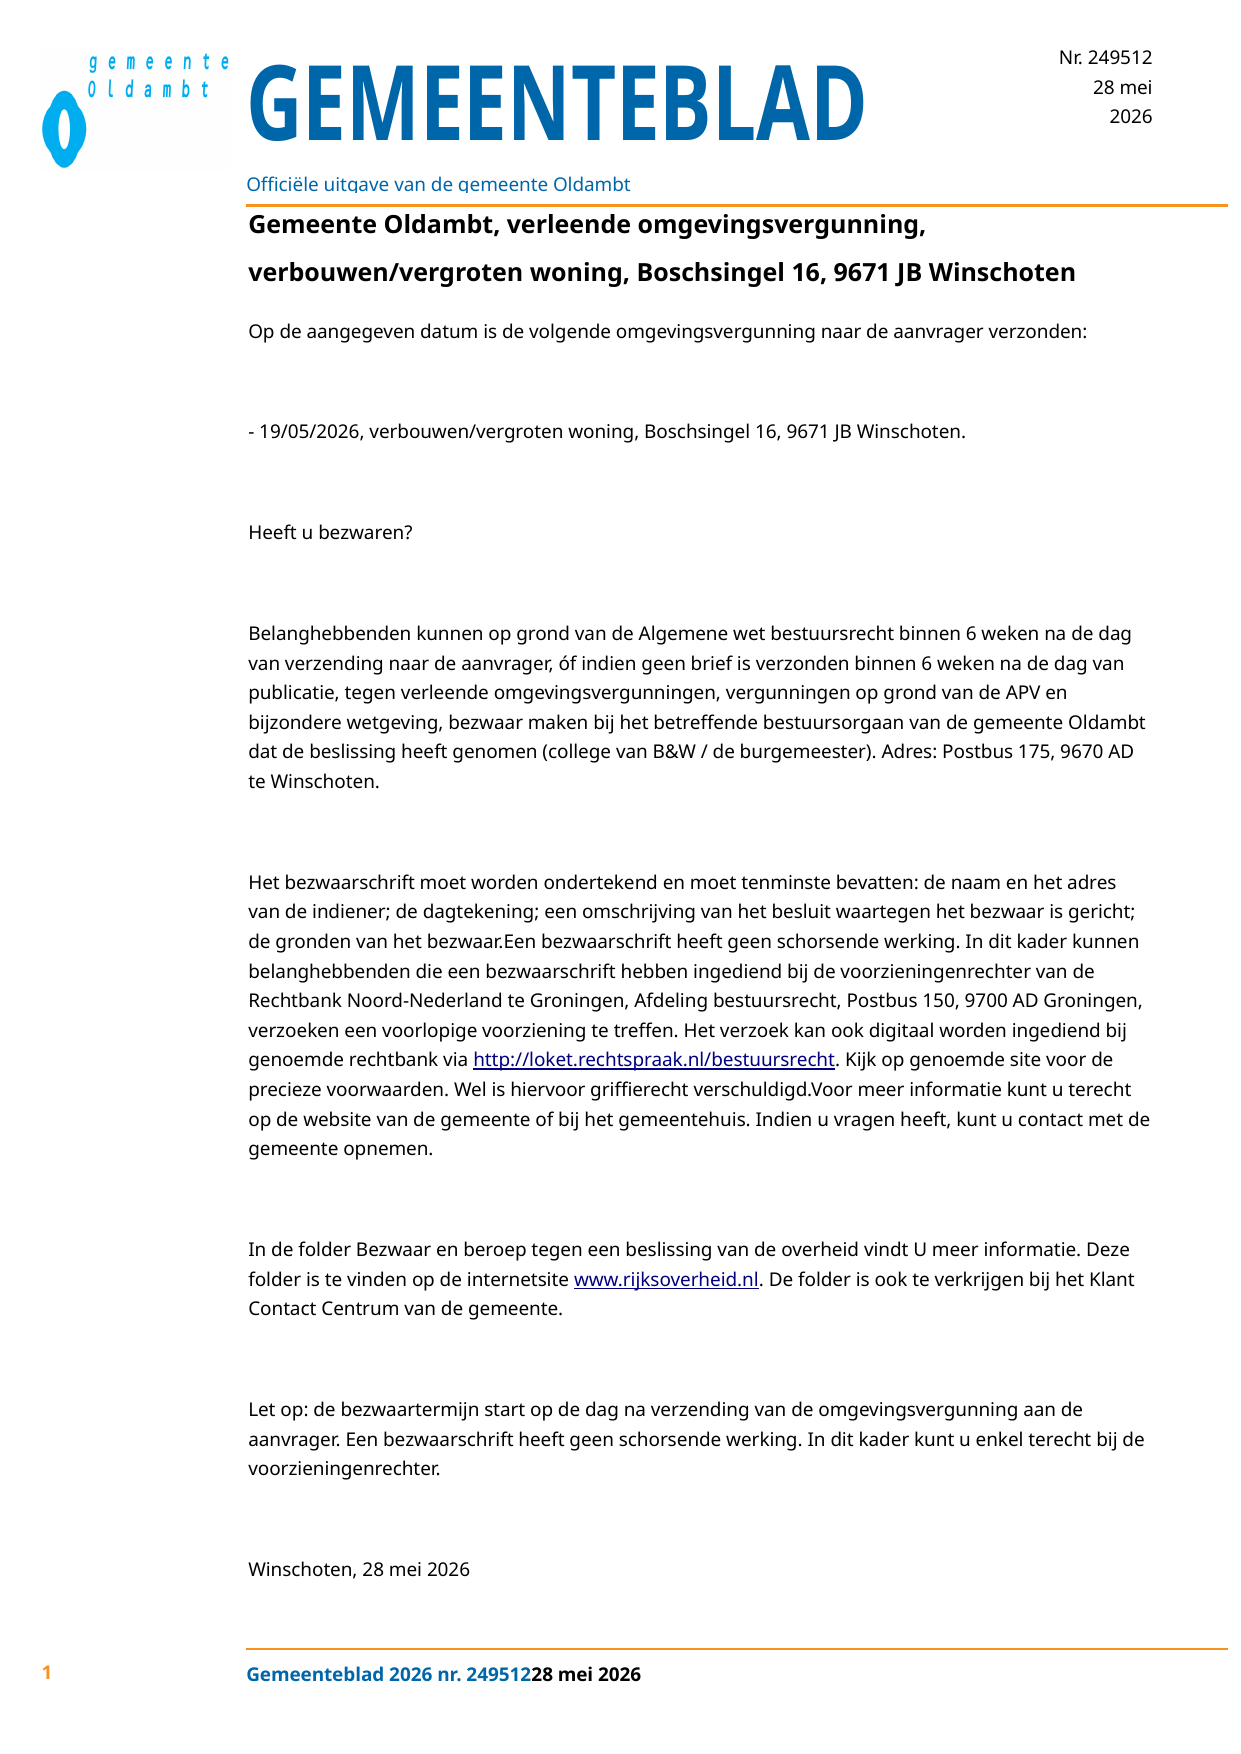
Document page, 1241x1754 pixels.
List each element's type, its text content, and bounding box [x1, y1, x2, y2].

text Let op: de bezwaartermijn start op de dag na verzending van de omgevingsvergunning aan de aanvrager. Een bezwaarschrift heeft geen schorsende werking. In dit kader kunt u enkel terecht bij de voorzieningenrechter. [248, 1396, 1152, 1481]
text Heeft u bezwaren? [248, 519, 1152, 545]
text Belanghebbenden kunnen op grond van de Algemene wet bestuursrecht binnen 6 weken na de dag van verzending naar de aanvrager, óf indien geen brief is verzonden binnen 6 weken na de dag van publicatie, tegen verleende omgevingsvergunningen, vergunningen op grond van de APV en bijzondere wetgeving, bezwaar maken bij het betreffende bestuursorgaan van de gemeente Oldambt dat de beslissing heeft genomen (college van B&W / de burgemeester). Adres: Postbus 175, 9670 AD te Winschoten. [248, 620, 1152, 794]
text Gemeente Oldambt, verleende omgevingsvergunning, verbouwen/vergroten woning, Boschsingel 16, 9671 JB Winschoten [248, 207, 1152, 288]
picture [41, 47, 231, 172]
text In de folder Bezwaar en beroep tegen een beslissing van de overheid vindt U meer informatie. Deze folder is te vinden op de internetsite www.rijksoverheid.nl. De folder is ook te verkrijgen bij het Klant Contact Centrum van de gemeente. [248, 1236, 1152, 1321]
text Het bezwaarschrift moet worden ondertekend en moet tenminste bevatten: de naam en het adres van de indiener; de dagtekening; een omschrijving van het besluit waartegen het bezwaar is gericht; de gronden van het bezwaar.Een bezwaarschrift heeft geen schorsende werking. In dit kader kunnen belanghebbenden die een bezwaarschrift hebben ingediend bij de voorzieningenrechter van de Rechtbank Noord-Nederland te Groningen, Afdeling bestuursrecht, Postbus 150, 9700 AD Groningen, verzoeken een voorlopige voorziening te treffen. Het verzoek kan ook digitaal worden ingediend bij genoemde rechtbank via http://loket.rechtspraak.nl/bestuursrecht. Kijk op genoemde site voor de precieze voorwaarden. Wel is hiervoor griffierecht verschuldigd.Voor meer informatie kunt u terecht op de website van de gemeente of bij het gemeentehuis. Indien u vragen heeft, kunt u contact met de gemeente opnemen. [248, 869, 1152, 1161]
text Winschoten, 28 mei 2026 [248, 1556, 1152, 1582]
text - 19/05/2026, verbouwen/vergroten woning, Boschsingel 16, 9671 JB Winschoten. [248, 419, 1152, 444]
text Op de aangegeven datum is de volgende omgevingsvergunning naar de aanvrager verzonden: [248, 318, 1152, 344]
